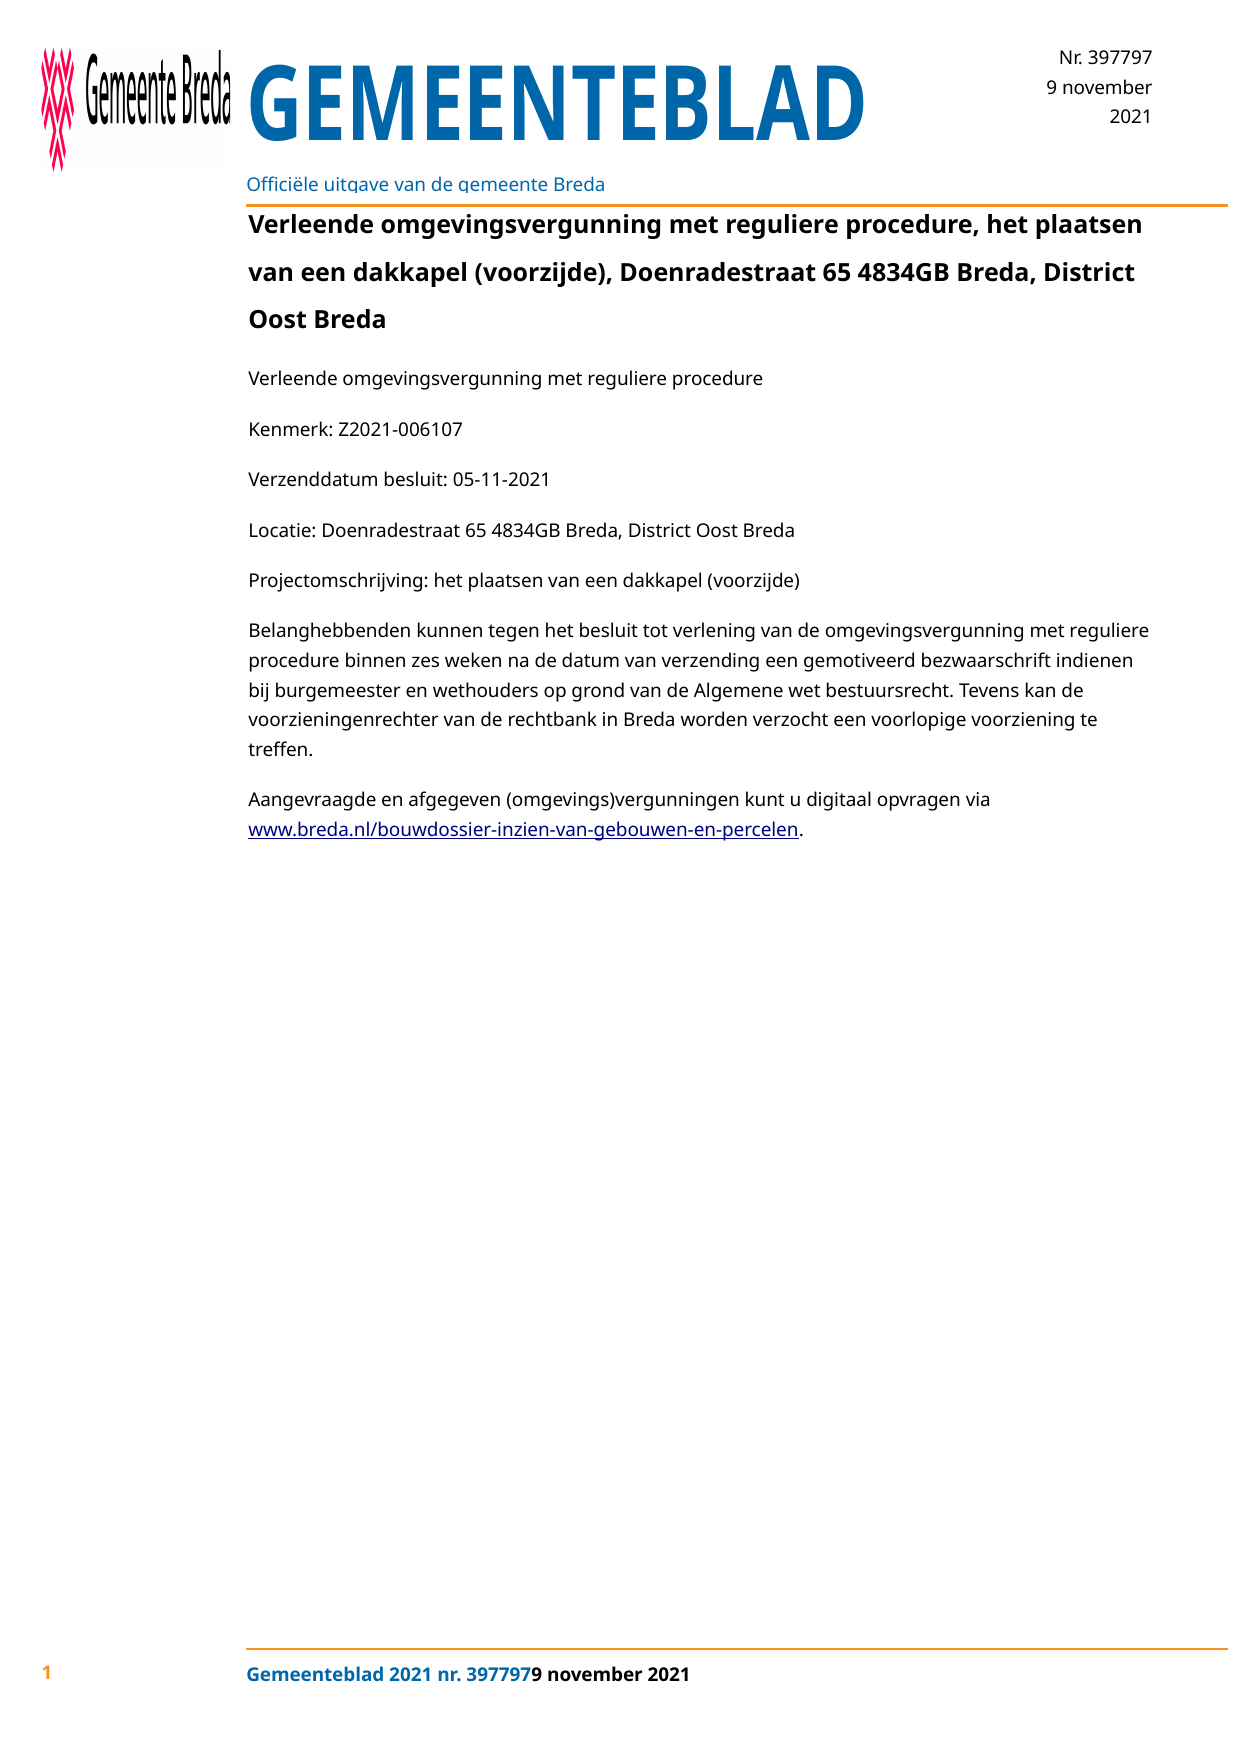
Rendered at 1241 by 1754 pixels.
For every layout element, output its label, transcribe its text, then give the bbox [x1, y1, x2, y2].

text Projectomschrijving: het plaatsen van een dakkapel (voorzijde) [248, 567, 1152, 593]
text Belanghebbenden kunnen tegen het besluit tot verlening van de omgevingsvergunning met reguliere procedure binnen zes weken na de datum van verzending een gemotiveerd bezwaarschrift indienen bij burgemeester en wethouders op grond van de Algemene wet bestuursrecht. Tevens kan de voorzieningenrechter van de rechtbank in Breda worden verzocht een voorlopige voorziening te treffen. [248, 618, 1152, 762]
text Aangevraagde en afgegeven (omgevings)vergunningen kunt u digitaal opvragen via www.breda.nl/bouwdossier-inzien-van-gebouwen-en-percelen. [248, 786, 1152, 842]
picture [41, 47, 231, 172]
text Verleende omgevingsvergunning met reguliere procedure [248, 366, 1152, 391]
text Kenmerk: Z2021-006107 [248, 416, 1152, 442]
text Verzenddatum besluit: 05-11-2021 [248, 466, 1152, 492]
text Verleende omgevingsvergunning met reguliere procedure, het plaatsen van een dakkapel (voorzijde), Doenradestraat 65 4834GB Breda, District Oost Breda [248, 207, 1152, 336]
text Locatie: Doenradestraat 65 4834GB Breda, District Oost Breda [248, 517, 1152, 542]
